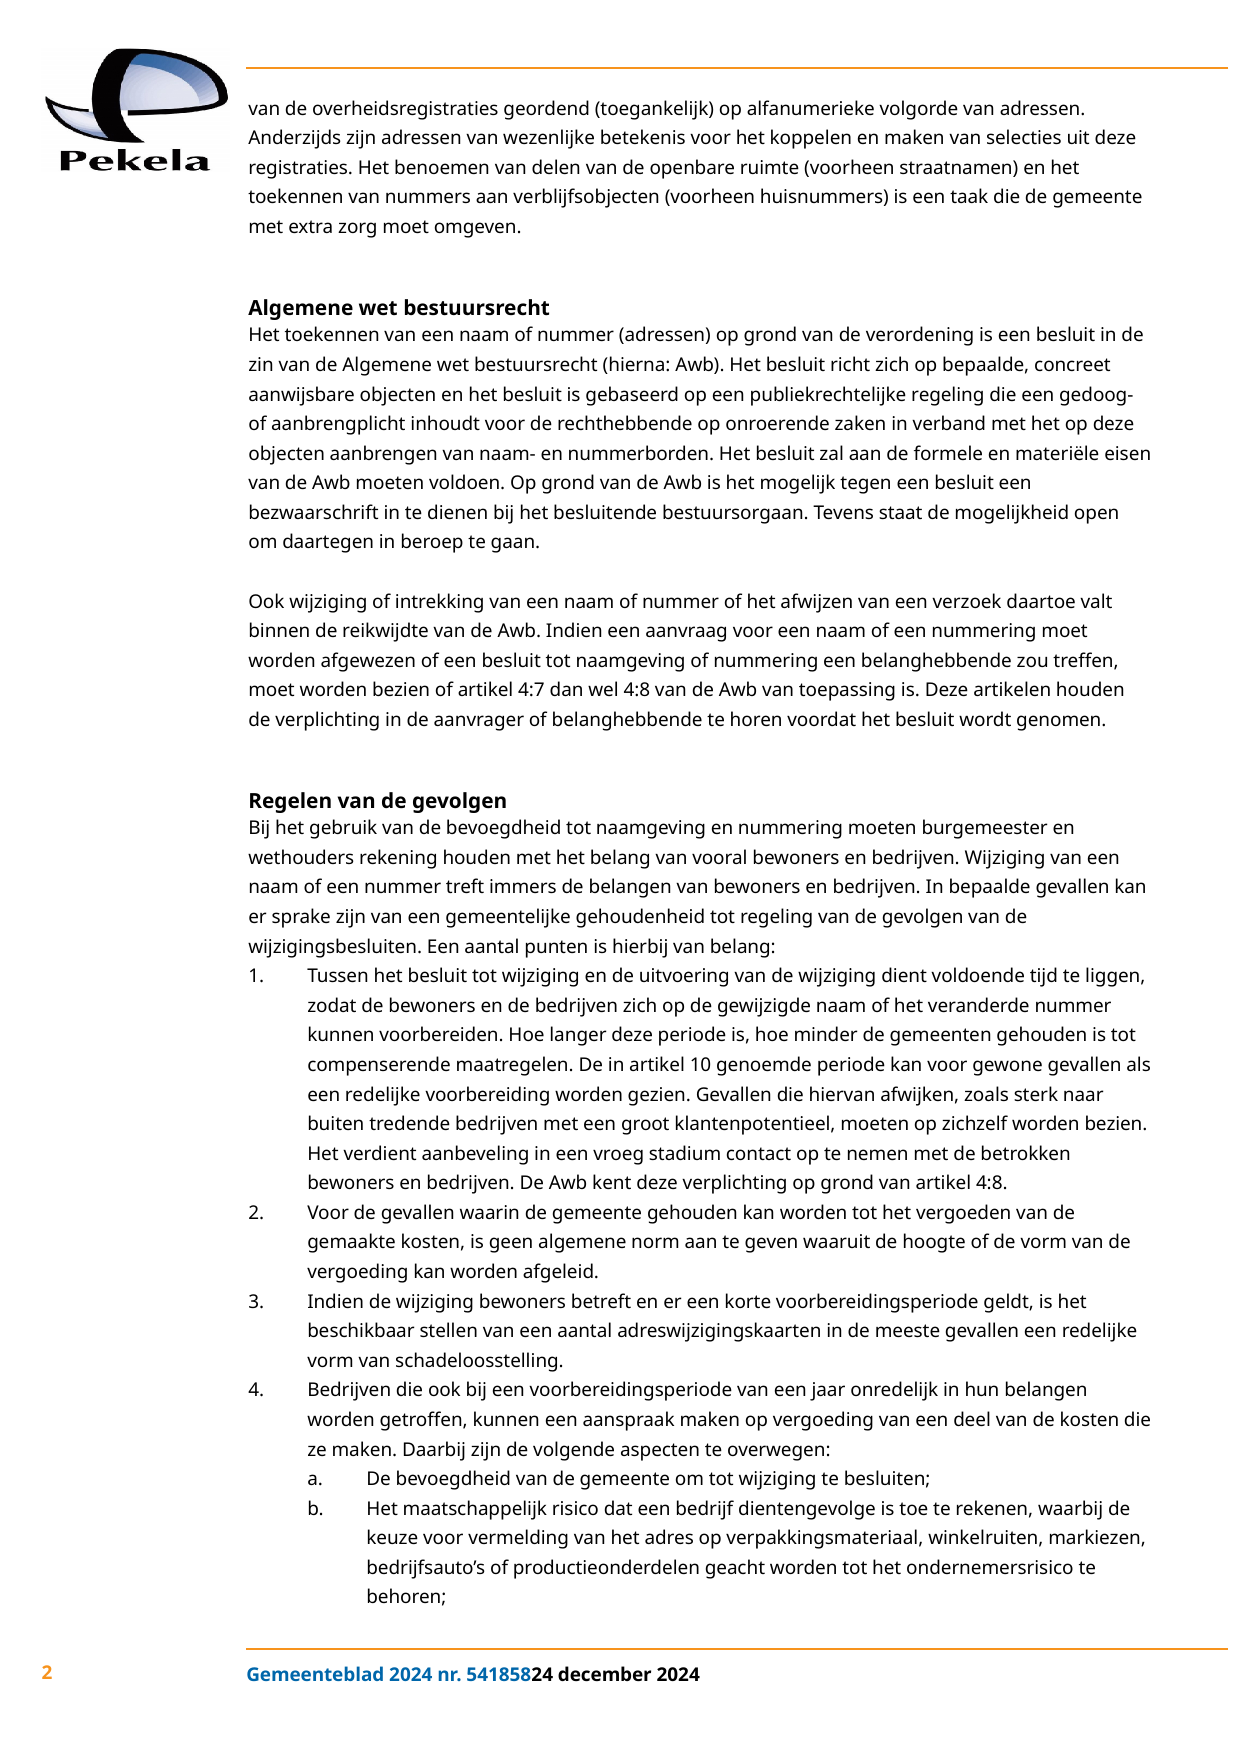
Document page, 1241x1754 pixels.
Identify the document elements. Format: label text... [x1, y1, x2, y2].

list Het maatschappelijk risico dat een bedrijf dientengevolge is toe te rekenen, waarbij de keuze voor vermelding van het adres op verpakkingsmateriaal, winkelruiten, markiezen, bedrijfsauto’s of productieonderdelen geacht worden tot het ondernemersrisico te behoren; [307, 1495, 1152, 1609]
list Bedrijven die ook bij een voorbereidingsperiode van een jaar onredelijk in hun belangen worden getroffen, kunnen een aanspraak maken op vergoeding van een deel van de kosten die ze maken. Daarbij zijn de volgende aspecten te overwegen: [248, 1377, 1152, 1462]
list De bevoegdheid van de gemeente om tot wijziging te besluiten; [307, 1465, 1152, 1491]
list Tussen het besluit tot wijziging en de uitvoering van de wijziging dient voldoende tijd te liggen, zodat de bewoners en de bedrijven zich op de gewijzigde naam of het veranderde nummer kunnen voorbereiden. Hoe langer deze periode is, hoe minder de gemeenten gehouden is tot compenserende maatregelen. De in artikel 10 genoemde periode kan voor gewone gevallen als een redelijke voorbereiding worden gezien. Gevallen die hiervan afwijken, zoals sterk naar buiten tredende bedrijven met een groot klantenpotentieel, moeten op zichzelf worden bezien. Het verdient aanbeveling in een vroeg stadium contact op te nemen met de betrokken bewoners en bedrijven. De Awb kent deze verplichting op grond van artikel 4:8. [248, 962, 1152, 1195]
text Bij het gebruik van de bevoegdheid tot naamgeving en nummering moeten burgemeester en wethouders rekening houden met het belang van vooral bewoners en bedrijven. Wijziging van een naam of een nummer treft immers de belangen van bewoners en bedrijven. In bepaalde gevallen kan er sprake zijn van een gemeentelijke gehoudenheid tot regeling van de gevolgen van de wijzigingsbesluiten. Een aantal punten is hierbij van belang: [248, 814, 1152, 959]
list Indien de wijziging bewoners betreft en er een korte voorbereidingsperiode geldt, is het beschikbaar stellen van een aantal adreswijzigingskaarten in de meeste gevallen een redelijke vorm van schadeloosstelling. [248, 1288, 1152, 1373]
text Het toekennen van een naam of nummer (adressen) op grond van de verordening is een besluit in de zin van de Algemene wet bestuursrecht (hierna: Awb). Het besluit richt zich op bepaalde, concreet aanwijsbare objecten en het besluit is gebaseerd op een publiekrechtelijke regeling die een gedoog- of aanbrengplicht inhoudt voor de rechthebbende op onroerende zaken in verband met het op deze objecten aanbrengen van naam- en nummerborden. Het besluit zal aan de formele en materiële eisen van de Awb moeten voldoen. Op grond van de Awb is het mogelijk tegen een besluit een bezwaarschrift in te dienen bij het besluitende bestuursorgaan. Tevens staat de mogelijkheid open om daartegen in beroep te gaan. [248, 322, 1152, 554]
text Algemene wet bestuursrecht [248, 293, 1152, 322]
text Ook wijziging of intrekking van een naam of nummer of het afwijzen van een verzoek daartoe valt binnen de reikwijdte van de Awb. Indien een aanvraag voor een naam of een nummering moet worden afgewezen of een besluit tot naamgeving of nummering een belanghebbende zou treffen, moet worden bezien of artikel 4:7 dan wel 4:8 van de Awb van toepassing is. Deze artikelen houden de verplichting in de aanvrager of belanghebbende te horen voordat het besluit wordt genomen. [248, 588, 1152, 732]
picture [41, 47, 231, 172]
list Voor de gevallen waarin de gemeente gehouden kan worden tot het vergoeden van de gemaakte kosten, is geen algemene norm aan te geven waaruit de hoogte of de vorm van de vergoeding kan worden afgeleid. [248, 1199, 1152, 1284]
text Regelen van de gevolgen [248, 786, 1152, 814]
text van de overheidsregistraties geordend (toegankelijk) op alfanumerieke volgorde van adressen. Anderzijds zijn adressen van wezenlijke betekenis voor het koppelen en maken van selecties uit deze registraties. Het benoemen van delen van de openbare ruimte (voorheen straatnamen) en het toekennen van nummers aan verblijfsobjecten (voorheen huisnummers) is een taak die de gemeente met extra zorg moet omgeven. [248, 95, 1152, 239]
